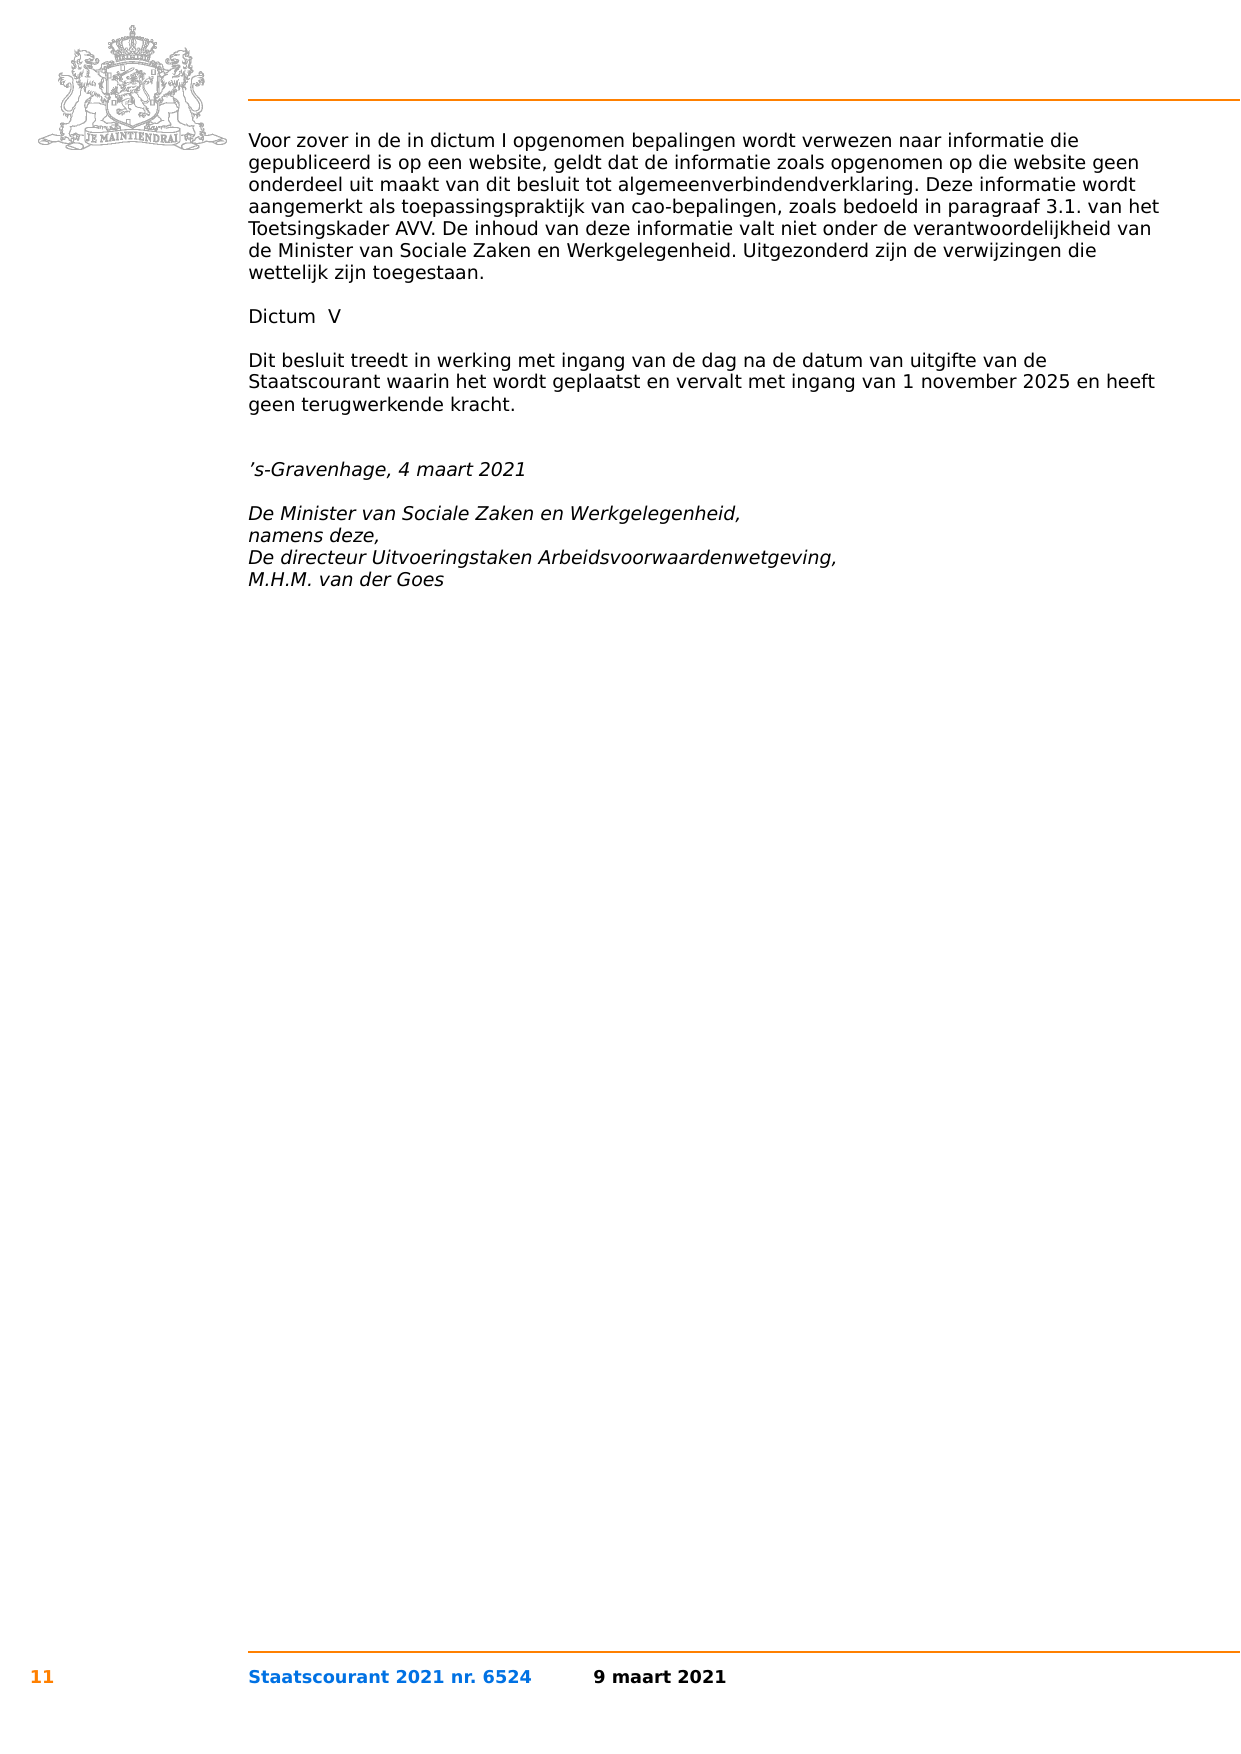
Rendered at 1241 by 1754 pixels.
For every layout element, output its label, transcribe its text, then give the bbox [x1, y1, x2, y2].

text De Minister van Sociale Zaken en Werkgelegenheid, namens deze, De directeur Uitvoeringstaken Arbeidsvoorwaardenwetgeving, M.H.M. van der Goes [248, 503, 1163, 591]
text Voor zover in de in dictum I opgenomen bepalingen wordt verwezen naar informatie die gepubliceerd is op een website, geldt dat de informatie zoals opgenomen op die website geen onderdeel uit maakt van dit besluit tot algemeenverbindendverklaring. Deze informatie wordt aangemerkt als toepassingspraktijk van cao-bepalingen, zoals bedoeld in paragraaf 3.1. van het Toetsingskader AVV. De inhoud van deze informatie valt niet onder de verantwoordelijkheid van de Minister van Sociale Zaken en Werkgelegenheid. Uitgezonderd zijn de verwijzingen die wettelijk zijn toegestaan. [248, 130, 1163, 284]
text Dictum V [248, 306, 1163, 328]
text ’s-Gravenhage, 4 maart 2021 [248, 459, 1163, 481]
text Dit besluit treedt in werking met ingang van de dag na de datum van uitgifte van de Staatscourant waarin het wordt geplaatst en vervalt met ingang van 1 november 2025 en heeft geen terugwerkende kracht. [248, 349, 1163, 415]
picture [38, 25, 227, 150]
